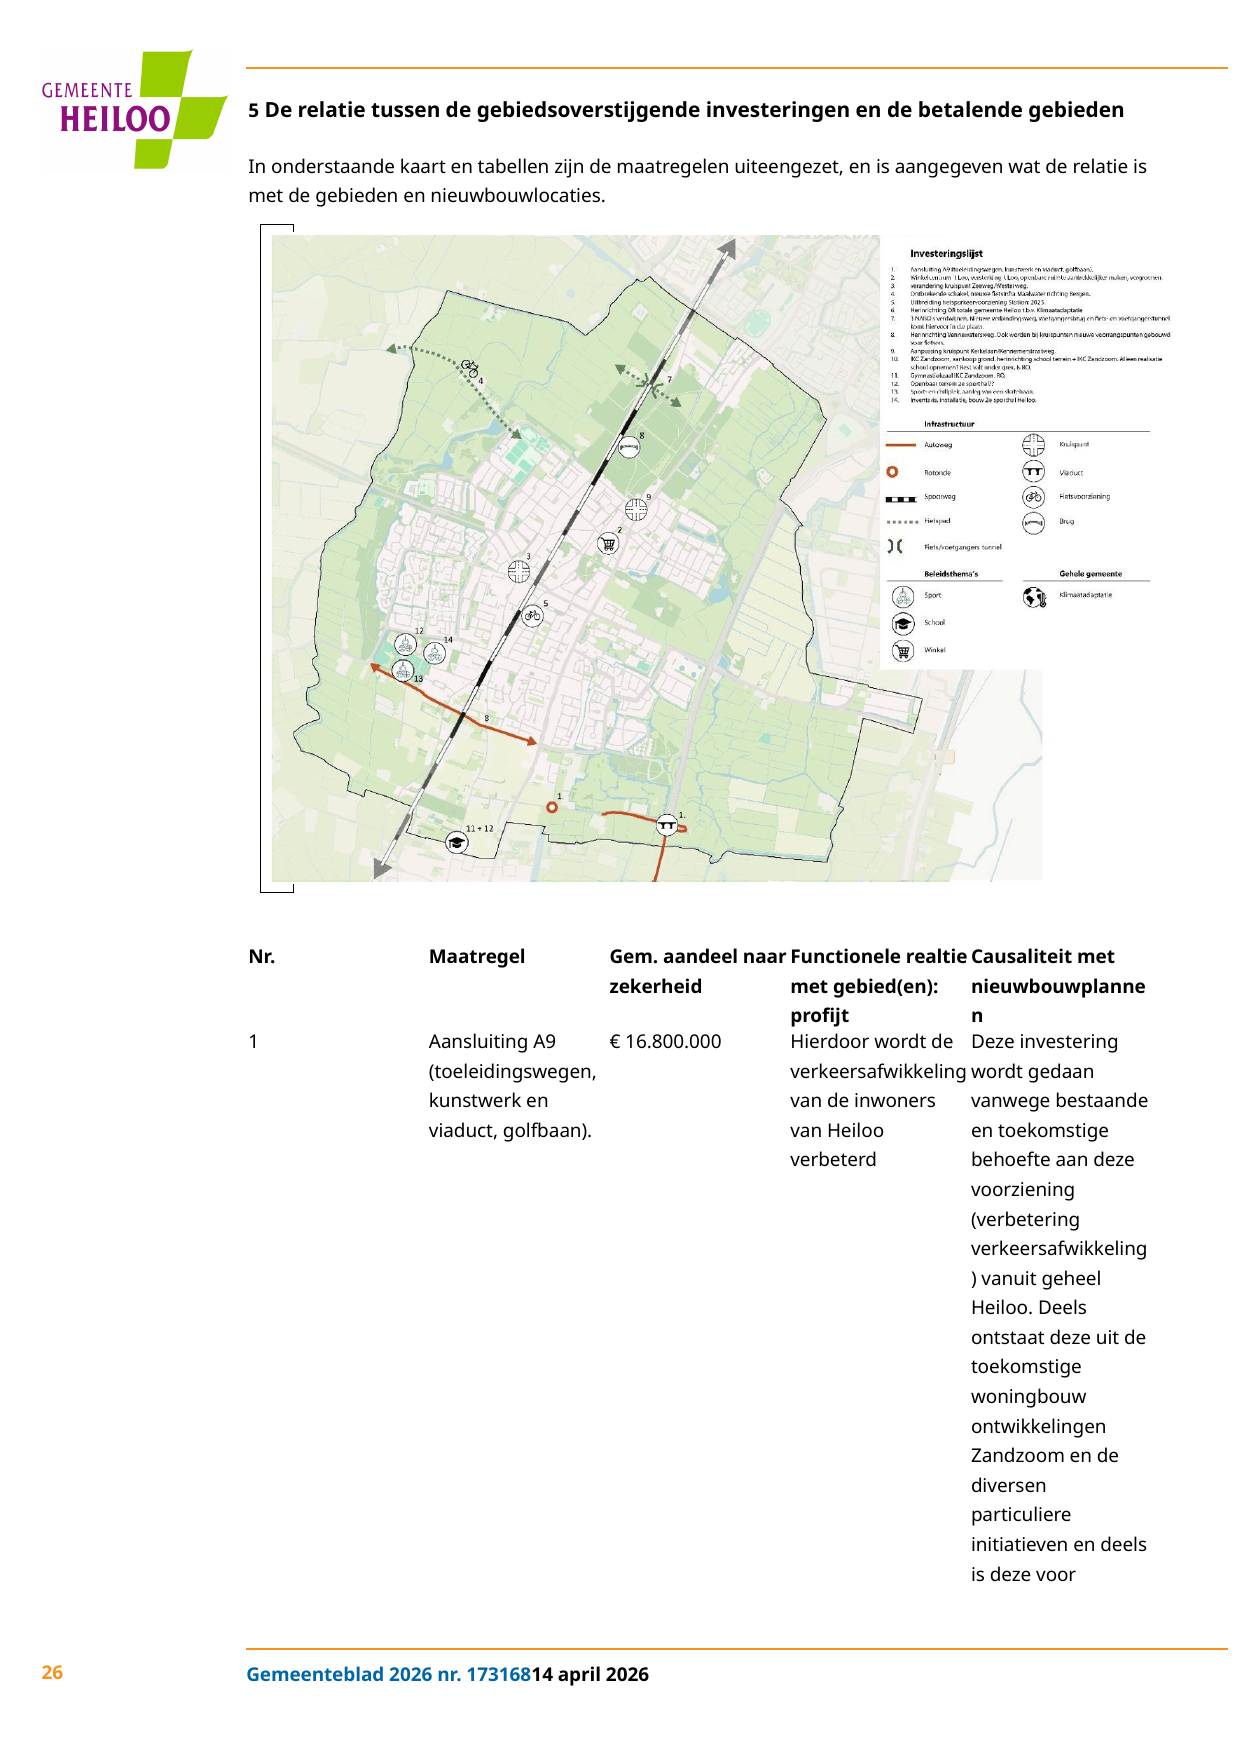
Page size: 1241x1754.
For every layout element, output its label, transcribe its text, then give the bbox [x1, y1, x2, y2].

picture [268, 232, 1173, 884]
text In onderstaande kaart en tabellen zijn de maatregelen uiteengezet, en is aangegeven wat de relatie is met de gebieden en nieuwbouwlocaties. [248, 153, 1152, 208]
picture [41, 47, 231, 172]
table_cell € 16.800.000 [609, 1028, 790, 1586]
table_cell Deze investering wordt gedaan vanwege bestaande en toekomstige behoefte aan deze voorziening (verbetering verkeersafwikkeling) vanuit geheel Heiloo. Deels ontstaat deze uit de toekomstige woningbouw ontwikkelingen Zandzoom en de diversen particuliere initiatieven en deels is deze voor [971, 1028, 1152, 1586]
text 5 De relatie tussen de gebiedsoverstijgende investeringen en de betalende gebieden [248, 95, 1152, 123]
table_cell 1 [248, 1028, 429, 1586]
table_header Maatregel [429, 943, 609, 1028]
table_cell Hierdoor wordt de verkeersafwikkeling van de inwoners van Heiloo verbeterd [790, 1028, 971, 1586]
table_header Gem. aandeel naar zekerheid [609, 943, 790, 1028]
table_header Causaliteit met nieuwbouwplannen [971, 943, 1152, 1028]
table_header Functionele realtie met gebied(en): profijt [790, 943, 971, 1028]
table_cell Aansluiting A9 (toeleidingswegen, kunstwerk en viaduct, golfbaan). [429, 1028, 609, 1586]
table_header Nr. [248, 943, 429, 1028]
